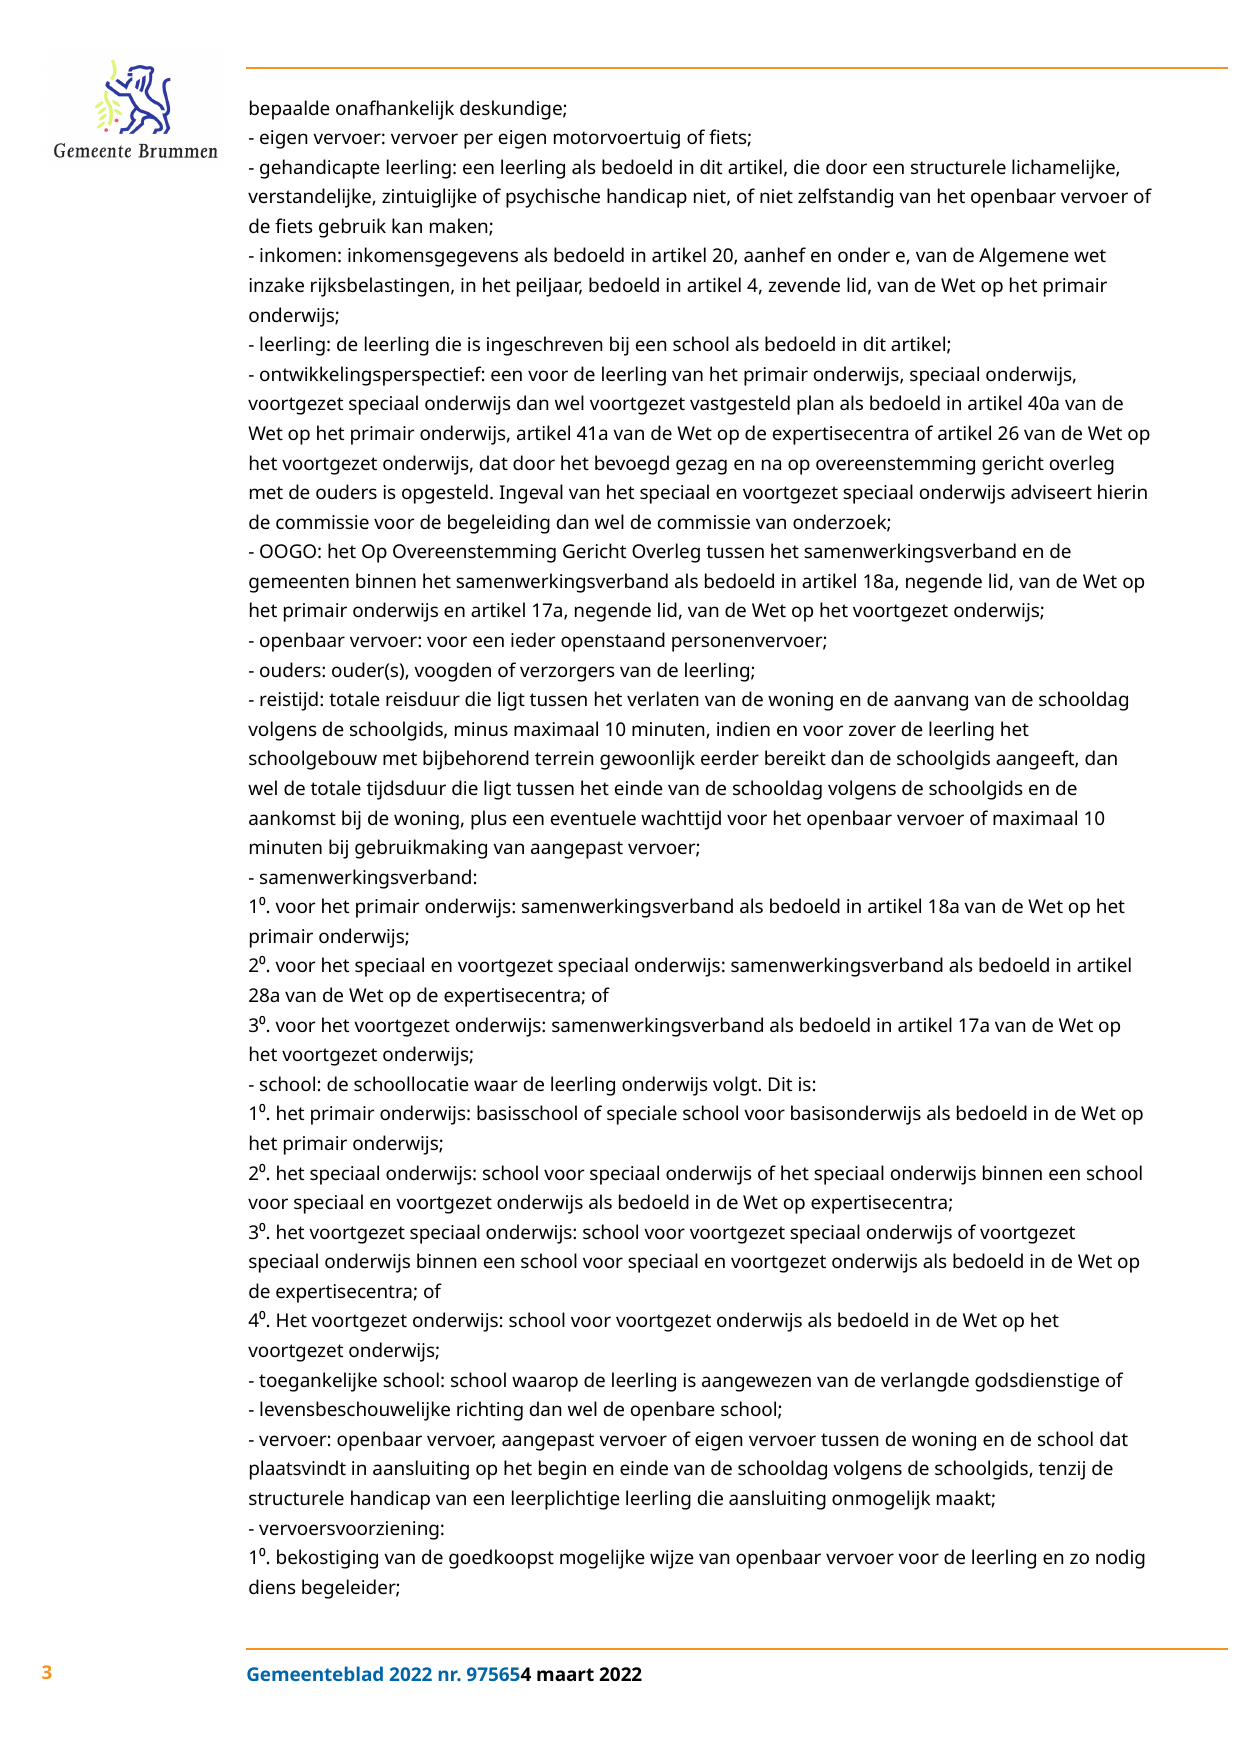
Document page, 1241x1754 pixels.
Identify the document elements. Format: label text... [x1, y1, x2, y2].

picture [41, 47, 231, 172]
text 4⁰. Het voortgezet onderwijs: school voor voortgezet onderwijs als bedoeld in de Wet op het voortgezet onderwijs; [248, 1308, 1152, 1363]
text 3⁰. voor het voortgezet onderwijs: samenwerkingsverband als bedoeld in artikel 17a van de Wet op het voortgezet onderwijs; [248, 1012, 1152, 1067]
text - samenwerkingsverband: [248, 864, 1152, 890]
text - OOGO: het Op Overeenstemming Gericht Overleg tussen het samenwerkingsverband en de gemeenten binnen het samenwerkingsverband als bedoeld in artikel 18a, negende lid, van de Wet op het primair onderwijs en artikel 17a, negende lid, van de Wet op het voortgezet onderwijs; [248, 538, 1152, 623]
text - leerling: de leerling die is ingeschreven bij een school als bedoeld in dit artikel; [248, 331, 1152, 357]
text - levensbeschouwelijke richting dan wel de openbare school; [248, 1396, 1152, 1422]
text - ontwikkelingsperspectief: een voor de leerling van het primair onderwijs, speciaal onderwijs, voortgezet speciaal onderwijs dan wel voortgezet vastgesteld plan als bedoeld in artikel 40a van de Wet op het primair onderwijs, artikel 41a van de Wet op de expertisecentra of artikel 26 van de Wet op het voortgezet onderwijs, dat door het bevoegd gezag en na op overeenstemming gericht overleg met de ouders is opgesteld. Ingeval van het speciaal en voortgezet speciaal onderwijs adviseert hierin de commissie voor de begeleiding dan wel de commissie van onderzoek; [248, 361, 1152, 535]
text - gehandicapte leerling: een leerling als bedoeld in dit artikel, die door een structurele lichamelijke, verstandelijke, zintuiglijke of psychische handicap niet, of niet zelfstandig van het openbaar vervoer of de fiets gebruik kan maken; [248, 154, 1152, 239]
text 3⁰. het voortgezet speciaal onderwijs: school voor voortgezet speciaal onderwijs of voortgezet speciaal onderwijs binnen een school voor speciaal en voortgezet onderwijs als bedoeld in de Wet op de expertisecentra; of [248, 1219, 1152, 1304]
text bepaalde onafhankelijk deskundige; [248, 95, 1152, 121]
text 1⁰. voor het primair onderwijs: samenwerkingsverband als bedoeld in artikel 18a van de Wet op het primair onderwijs; [248, 893, 1152, 949]
text - vervoersvoorziening: [248, 1515, 1152, 1541]
text - school: de schoollocatie waar de leerling onderwijs volgt. Dit is: [248, 1071, 1152, 1097]
text - reistijd: totale reisduur die ligt tussen het verlaten van de woning en de aanvang van de schooldag volgens de schoolgids, minus maximaal 10 minuten, indien en voor zover de leerling het schoolgebouw met bijbehorend terrein gewoonlijk eerder bereikt dan de schoolgids aangeeft, dan wel de totale tijdsduur die ligt tussen het einde van de schooldag volgens de schoolgids en de aankomst bij de woning, plus een eventuele wachttijd voor het openbaar vervoer of maximaal 10 minuten bij gebruikmaking van aangepast vervoer; [248, 686, 1152, 860]
text - vervoer: openbaar vervoer, aangepast vervoer of eigen vervoer tussen de woning en de school dat plaatsvindt in aansluiting op het begin en einde van de schooldag volgens de schoolgids, tenzij de structurele handicap van een leerplichtige leerling die aansluiting onmogelijk maakt; [248, 1426, 1152, 1511]
text - eigen vervoer: vervoer per eigen motorvoertuig of fiets; [248, 124, 1152, 150]
text - ouders: ouder(s), voogden of verzorgers van de leerling; [248, 657, 1152, 683]
text 1⁰. het primair onderwijs: basisschool of speciale school voor basisonderwijs als bedoeld in de Wet op het primair onderwijs; [248, 1101, 1152, 1156]
text - openbaar vervoer: voor een ieder openstaand personenvervoer; [248, 627, 1152, 653]
text - inkomen: inkomensgegevens als bedoeld in artikel 20, aanhef en onder e, van de Algemene wet inzake rijksbelastingen, in het peiljaar, bedoeld in artikel 4, zevende lid, van de Wet op het primair onderwijs; [248, 243, 1152, 328]
text 2⁰. het speciaal onderwijs: school voor speciaal onderwijs of het speciaal onderwijs binnen een school voor speciaal en voortgezet onderwijs als bedoeld in de Wet op expertisecentra; [248, 1160, 1152, 1215]
text 1⁰. bekostiging van de goedkoopst mogelijke wijze van openbaar vervoer voor de leerling en zo nodig diens begeleider; [248, 1544, 1152, 1600]
text 2⁰. voor het speciaal en voortgezet speciaal onderwijs: samenwerkingsverband als bedoeld in artikel 28a van de Wet op de expertisecentra; of [248, 953, 1152, 1008]
text - toegankelijke school: school waarop de leerling is aangewezen van de verlangde godsdienstige of [248, 1367, 1152, 1393]
